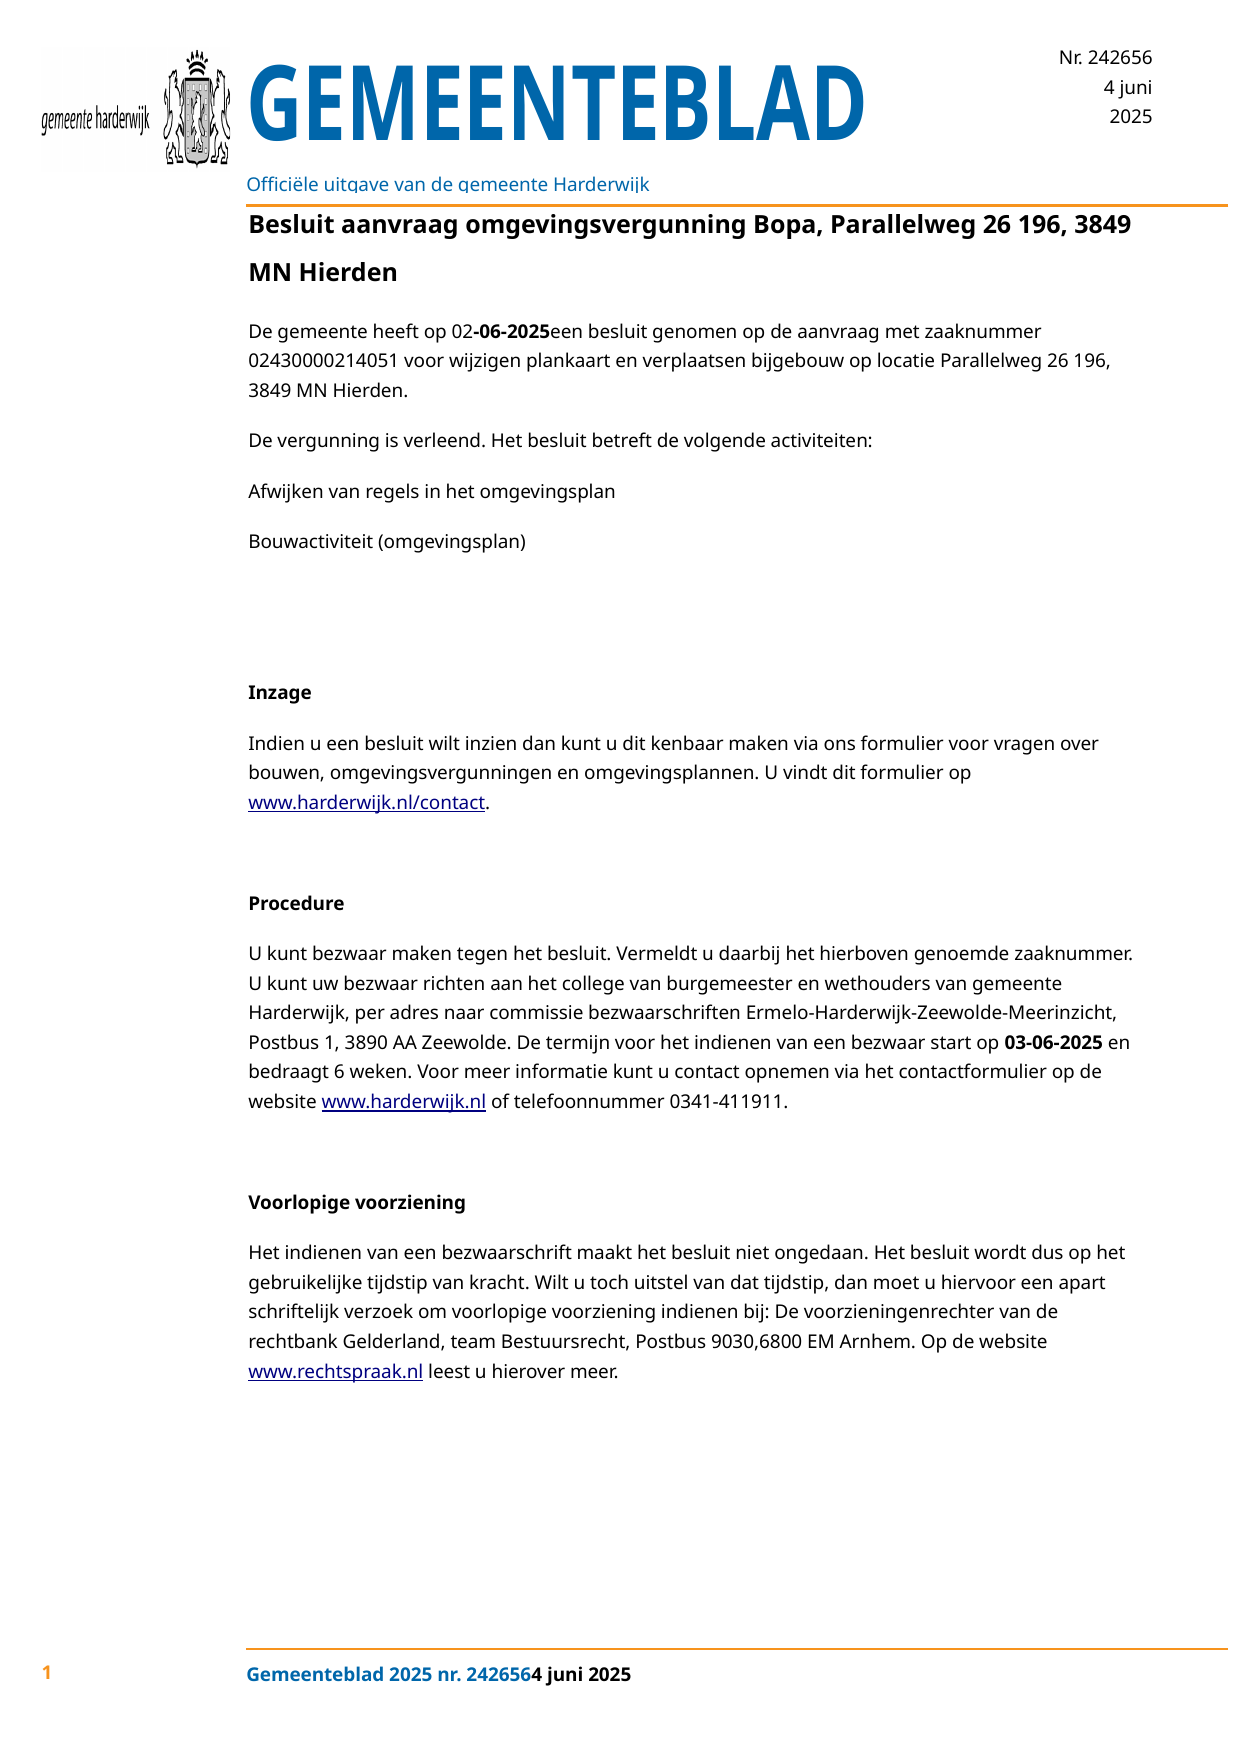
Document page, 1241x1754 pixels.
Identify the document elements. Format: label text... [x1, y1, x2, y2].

picture [41, 47, 231, 172]
text Procedure [248, 890, 1152, 916]
text Bouwactiviteit (omgevingsplan) [248, 528, 1152, 554]
text Afwijken van regels in het omgevingsplan [248, 478, 1152, 504]
text Indien u een besluit wilt inzien dan kunt u dit kenbaar maken via ons formulier voor vragen over bouwen, omgevingsvergunningen en omgevingsplannen. U vindt dit formulier op www.harderwijk.nl/contact. [248, 730, 1152, 815]
text Het indienen van een bezwaarschrift maakt het besluit niet ongedaan. Het besluit wordt dus op het gebruikelijke tijdstip van kracht. Wilt u toch uitstel van dat tijdstip, dan moet u hiervoor een apart schriftelijk verzoek om voorlopige voorziening indienen bij: De voorzieningenrechter van de rechtbank Gelderland, team Bestuursrecht, Postbus 9030,6800 EM Arnhem. Op de website www.rechtspraak.nl leest u hierover meer. [248, 1239, 1152, 1384]
text De vergunning is verleend. Het besluit betreft de volgende activiteiten: [248, 427, 1152, 453]
text De gemeente heeft op 02-06-2025een besluit genomen op de aanvraag met zaaknummer 02430000214051 voor wijzigen plankaart en verplaatsen bijgebouw op locatie Parallelweg 26 196, 3849 MN Hierden. [248, 318, 1152, 403]
text Voorlopige voorziening [248, 1189, 1152, 1215]
text Besluit aanvraag omgevingsvergunning Bopa, Parallelweg 26 196, 3849 MN Hierden [248, 207, 1152, 288]
text U kunt bezwaar maken tegen het besluit. Vermeldt u daarbij het hierboven genoemde zaaknummer. U kunt uw bezwaar richten aan het college van burgemeester en wethouders van gemeente Harderwijk, per adres naar commissie bezwaarschriften Ermelo-Harderwijk-Zeewolde-Meerinzicht, Postbus 1, 3890 AA Zeewolde. De termijn voor het indienen van een bezwaar start op 03-06-2025 en bedraagt 6 weken. Voor meer informatie kunt u contact opnemen via het contactformulier op de website www.harderwijk.nl of telefoonnummer 0341-411911. [248, 940, 1152, 1114]
text Inzage [248, 679, 1152, 705]
